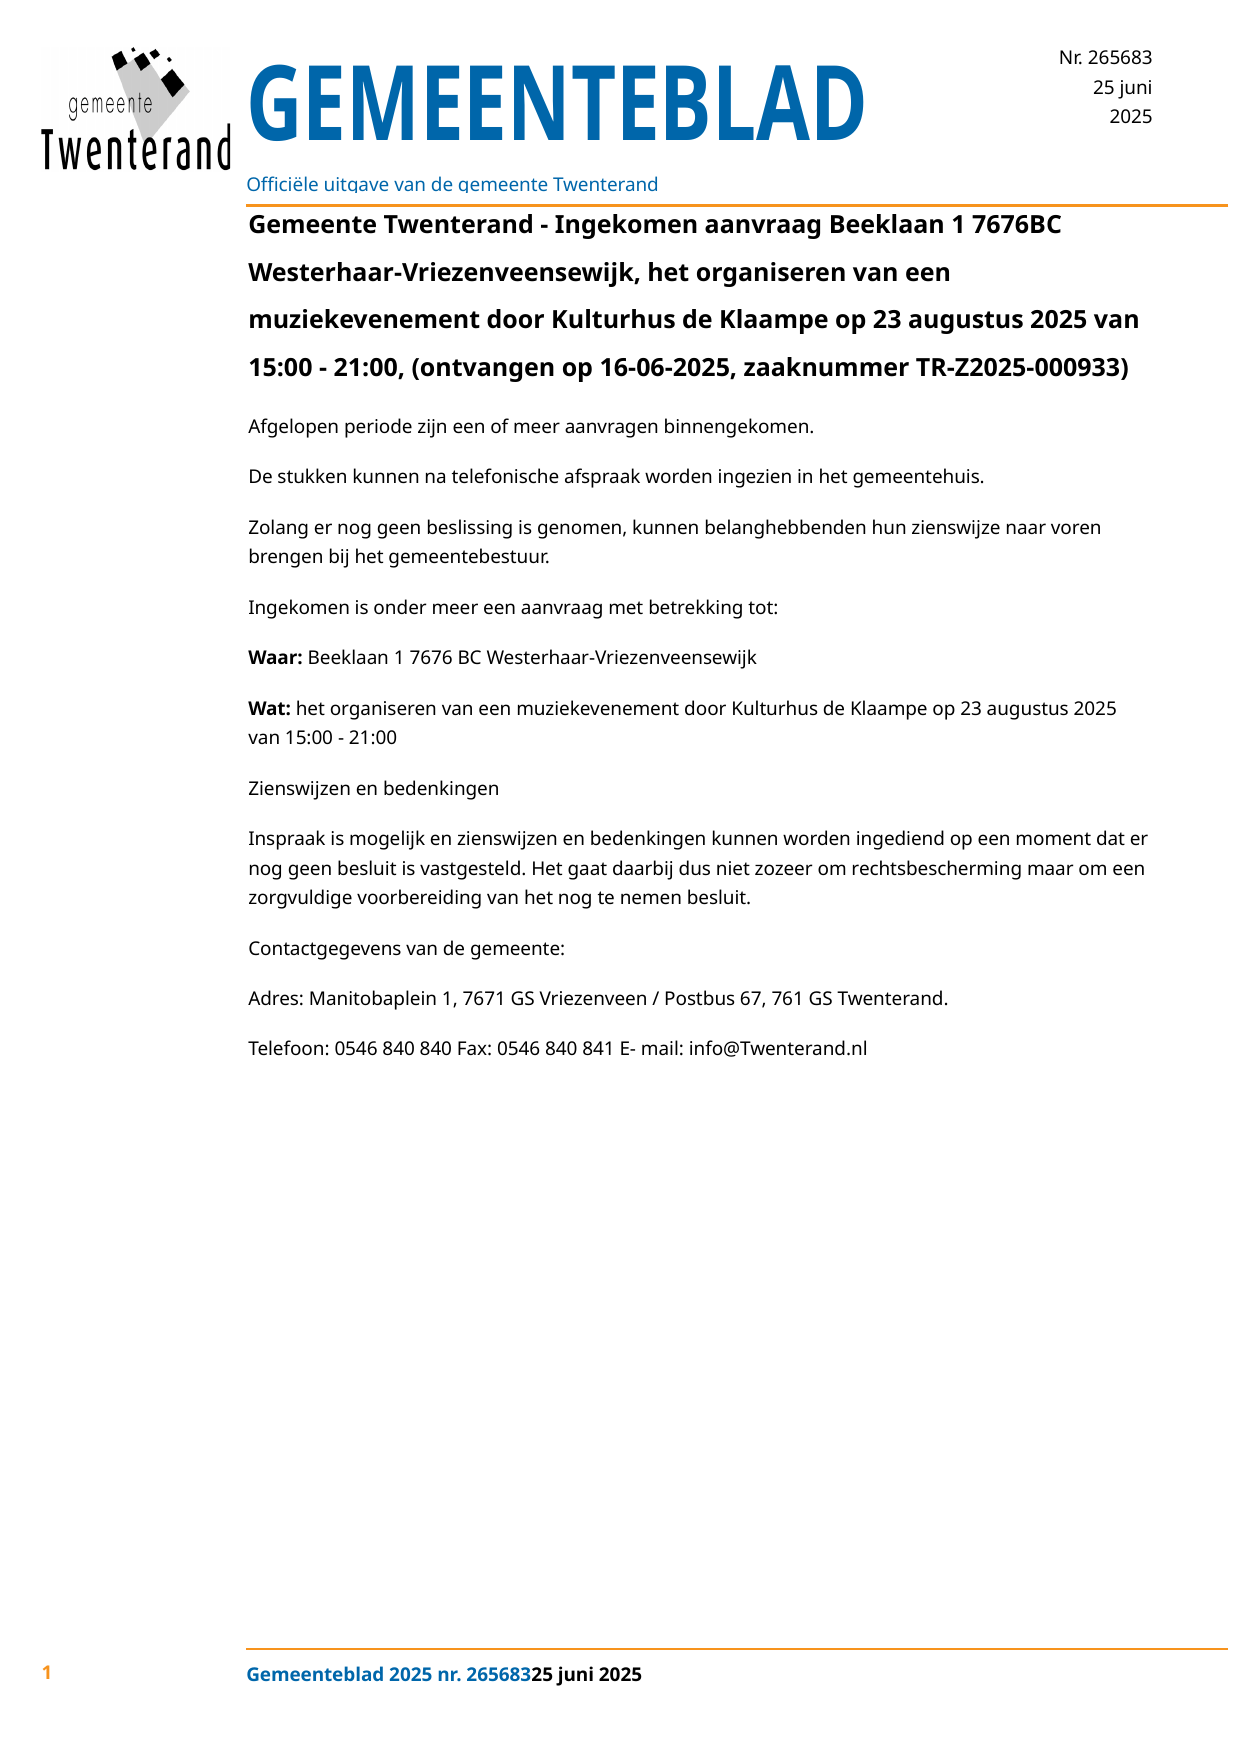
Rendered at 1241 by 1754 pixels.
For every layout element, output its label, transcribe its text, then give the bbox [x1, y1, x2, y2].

text Inspraak is mogelijk en zienswijzen en bedenkingen kunnen worden ingediend op een moment dat er nog geen besluit is vastgesteld. Het gaat daarbij dus niet zozeer om rechtsbescherming maar om een zorgvuldige voorbereiding van het nog te nemen besluit. [248, 825, 1152, 910]
text Adres: Manitobaplein 1, 7671 GS Vriezenveen / Postbus 67, 761 GS Twenterand. [248, 985, 1152, 1011]
text Gemeente Twenterand - Ingekomen aanvraag Beeklaan 1 7676BC Westerhaar-Vriezenveensewijk, het organiseren van een muziekevenement door Kulturhus de Klaampe op 23 augustus 2025 van 15:00 - 21:00, (ontvangen op 16-06-2025, zaaknummer TR-Z2025-000933) [248, 207, 1152, 384]
text Afgelopen periode zijn een of meer aanvragen binnengekomen. [248, 413, 1152, 439]
text Ingekomen is onder meer een aanvraag met betrekking tot: [248, 594, 1152, 620]
text Telefoon: 0546 840 840 Fax: 0546 840 841 E- mail: info@Twenterand.nl [248, 1036, 1152, 1061]
text Zolang er nog geen beslissing is genomen, kunnen belanghebbenden hun zienswijze naar voren brengen bij het gemeentebestuur. [248, 514, 1152, 569]
picture [41, 47, 231, 172]
text Contactgegevens van de gemeente: [248, 935, 1152, 961]
text Zienswijzen en bedenkingen [248, 775, 1152, 801]
text Waar: Beeklaan 1 7676 BC Westerhaar-Vriezenveensewijk [248, 644, 1152, 670]
text Wat: het organiseren van een muziekevenement door Kulturhus de Klaampe op 23 augustus 2025 van 15:00 - 21:00 [248, 695, 1152, 750]
text De stukken kunnen na telefonische afspraak worden ingezien in het gemeentehuis. [248, 463, 1152, 489]
